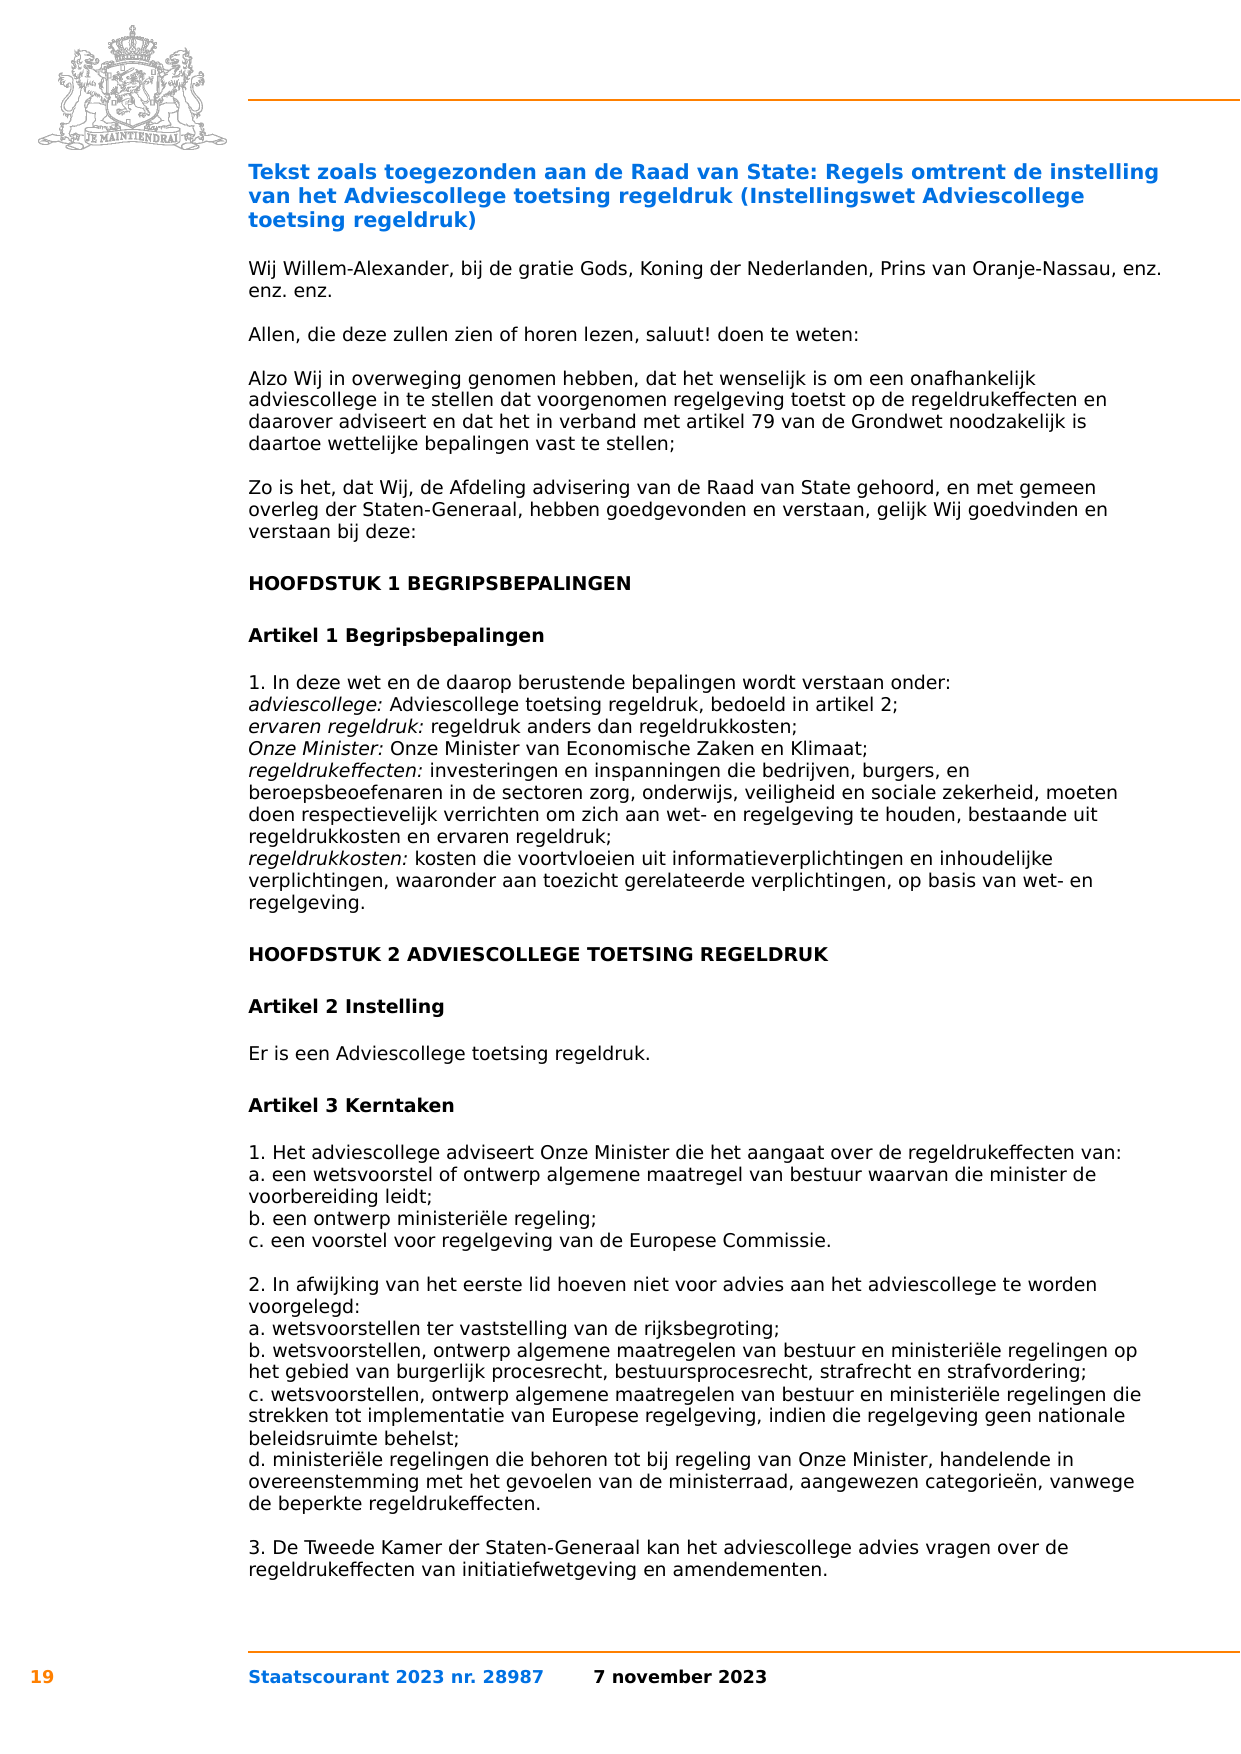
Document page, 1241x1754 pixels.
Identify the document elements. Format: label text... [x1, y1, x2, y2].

text c. een voorstel voor regelgeving van de Europese Commissie. [248, 1230, 1163, 1252]
text adviescollege: Adviescollege toetsing regeldruk, bedoeld in artikel 2; [248, 694, 1163, 716]
picture [38, 25, 227, 150]
subtitle HOOFDSTUK 1 BEGRIPSBEPALINGEN [248, 573, 1163, 595]
text Allen, die deze zullen zien of horen lezen, saluut! doen te weten: [248, 323, 1163, 346]
text 1. Het adviescollege adviseert Onze Minister die het aangaat over de regeldrukeffecten van: [248, 1142, 1163, 1164]
text Onze Minister: Onze Minister van Economische Zaken en Klimaat; [248, 738, 1163, 760]
text 3. De Tweede Kamer der Staten-Generaal kan het adviescollege advies vragen over de regeldrukeffecten van initiatiefwetgeving en amendementen. [248, 1537, 1163, 1581]
subtitle Tekst zoals toegezonden aan de Raad van State: Regels omtrent de instelling van het Adviescollege toetsing regeldruk (Instellingswet Adviescollege toetsing regeldruk) [248, 160, 1163, 233]
text regeldrukkosten: kosten die voortvloeien uit informatieverplichtingen en inhoudelijke verplichtingen, waaronder aan toezicht gerelateerde verplichtingen, op basis van wet- en regelgeving. [248, 848, 1163, 914]
text b. een ontwerp ministeriële regeling; [248, 1208, 1163, 1230]
text regeldrukeffecten: investeringen en inspanningen die bedrijven, burgers, en beroepsbeoefenaren in de sectoren zorg, onderwijs, veiligheid en sociale zekerheid, moeten doen respectievelijk verrichten om zich aan wet- en regelgeving te houden, bestaande uit regeldrukkosten en ervaren regeldruk; [248, 760, 1163, 848]
subtitle Artikel 2 Instelling [248, 996, 1163, 1018]
text Alzo Wij in overweging genomen hebben, dat het wenselijk is om een onafhankelijk adviescollege in te stellen dat voorgenomen regelgeving toetst op de regeldrukeffecten en daarover adviseert en dat het in verband met artikel 79 van de Grondwet noodzakelijk is daartoe wettelijke bepalingen vast te stellen; [248, 367, 1163, 455]
text b. wetsvoorstellen, ontwerp algemene maatregelen van bestuur en ministeriële regelingen op het gebied van burgerlijk procesrecht, bestuursprocesrecht, strafrecht en strafvordering; [248, 1339, 1163, 1383]
subtitle Artikel 1 Begripsbepalingen [248, 625, 1163, 647]
text d. ministeriële regelingen die behoren tot bij regeling van Onze Minister, handelende in overeenstemming met het gevoelen van de ministerraad, aangewezen categorieën, vanwege de beperkte regeldrukeffecten. [248, 1449, 1163, 1515]
text Wij Willem-Alexander, bij de gratie Gods, Koning der Nederlanden, Prins van Oranje-Nassau, enz. enz. enz. [248, 258, 1163, 302]
text a. wetsvoorstellen ter vaststelling van de rijksbegroting; [248, 1317, 1163, 1339]
text ervaren regeldruk: regeldruk anders dan regeldrukkosten; [248, 716, 1163, 738]
text 1. In deze wet en de daarop berustende bepalingen wordt verstaan onder: [248, 672, 1163, 694]
subtitle HOOFDSTUK 2 ADVIESCOLLEGE TOETSING REGELDRUK [248, 944, 1163, 966]
text a. een wetsvoorstel of ontwerp algemene maatregel van bestuur waarvan die minister de voorbereiding leidt; [248, 1164, 1163, 1208]
text 2. In afwijking van het eerste lid hoeven niet voor advies aan het adviescollege te worden voorgelegd: [248, 1273, 1163, 1317]
text Er is een Adviescollege toetsing regeldruk. [248, 1043, 1163, 1065]
subtitle Artikel 3 Kerntaken [248, 1095, 1163, 1117]
text Zo is het, dat Wij, de Afdeling advisering van de Raad van State gehoord, en met gemeen overleg der Staten-Generaal, hebben goedgevonden en verstaan, gelijk Wij goedvinden en verstaan bij deze: [248, 477, 1163, 543]
text c. wetsvoorstellen, ontwerp algemene maatregelen van bestuur en ministeriële regelingen die strekken tot implementatie van Europese regelgeving, indien die regelgeving geen nationale beleidsruimte behelst; [248, 1383, 1163, 1449]
